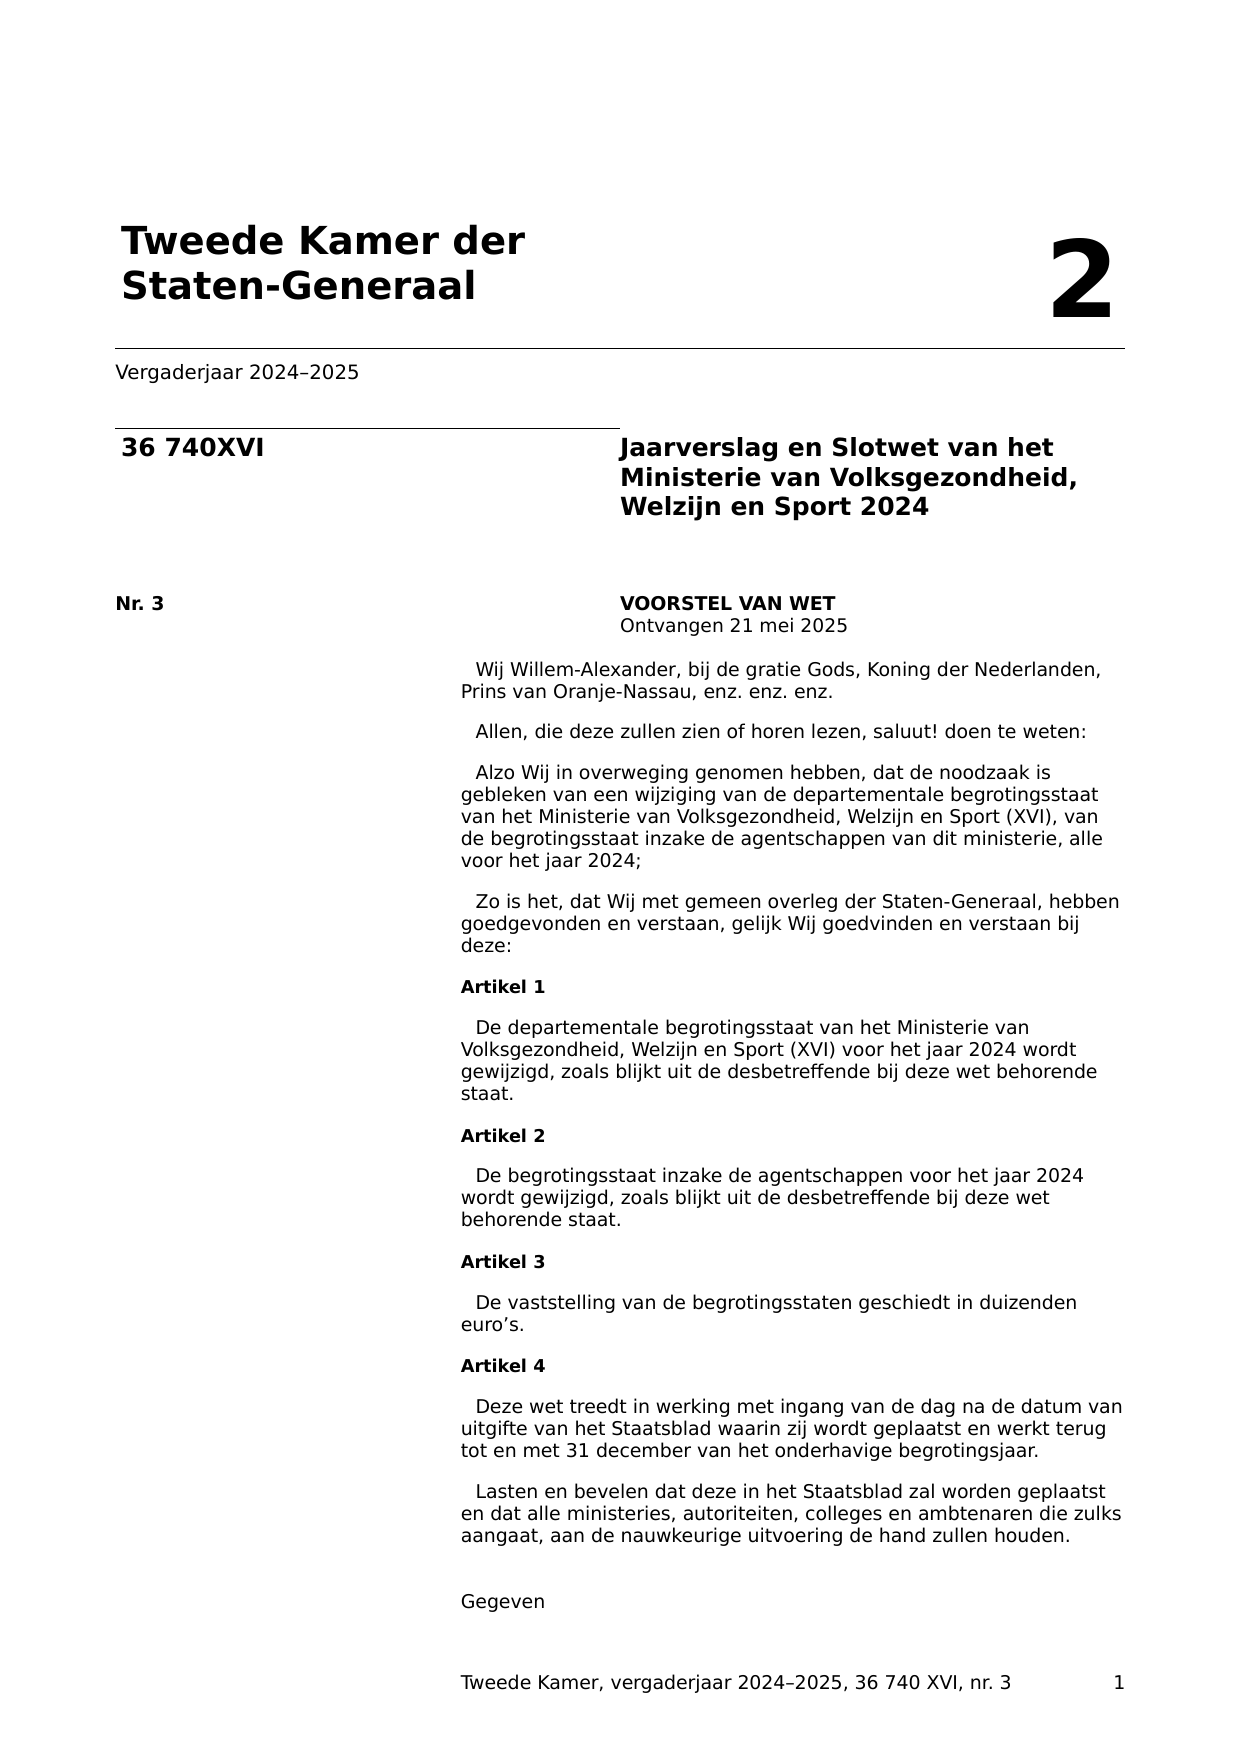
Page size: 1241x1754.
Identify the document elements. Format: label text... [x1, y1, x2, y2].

title Artikel 4 [461, 1354, 1125, 1377]
text Allen, die deze zullen zien of horen lezen, saluut! doen te weten: [461, 721, 1125, 743]
text De begrotingsstaat inzake de agentschappen voor het jaar 2024 wordt gewijzigd, zoals blijkt uit de desbetreffende bij deze wet behorende staat. [461, 1165, 1125, 1231]
table_header Nr. 3 [115, 593, 620, 658]
table_header 36 740XVI [115, 429, 620, 527]
title Artikel 2 [461, 1124, 1125, 1147]
table_header Tweede Kamer der Staten-Generaal [115, 213, 620, 348]
text De vaststelling van de begrotingsstaten geschiedt in duizenden euro’s. [461, 1292, 1125, 1336]
table_header Jaarverslag en Slotwet van het Ministerie van Volksgezondheid, Welzijn en Sport 2024 [620, 428, 1125, 527]
text Lasten en bevelen dat deze in het Staatsblad zal worden geplaatst en dat alle ministeries, autoriteiten, colleges en ambtenaren die zulks aangaat, aan de nauwkeurige uitvoering de hand zullen houden. [461, 1481, 1125, 1569]
title Artikel 3 [461, 1250, 1125, 1273]
text Gegeven [461, 1591, 1125, 1613]
table_cell Vergaderjaar 2024–2025 [115, 349, 1125, 384]
text Deze wet treedt in werking met ingang van de dag na de datum van uitgifte van het Staatsblad waarin zij wordt geplaatst en werkt terug tot en met 31 december van het onderhavige begrotingsjaar. [461, 1396, 1125, 1462]
text Zo is het, dat Wij met gemeen overleg der Staten-Generaal, hebben goedgevonden en verstaan, gelijk Wij goedvinden en verstaan bij deze: [461, 891, 1125, 957]
text Wij Willem-Alexander, bij de gratie Gods, Koning der Nederlanden, Prins van Oranje-Nassau, enz. enz. enz. [461, 658, 1125, 702]
text Alzo Wij in overweging genomen hebben, dat de noodzaak is gebleken van een wijziging van de departementale begrotingsstaat van het Ministerie van Volksgezondheid, Welzijn en Sport (XVI), van de begrotingsstaat inzake de agentschappen van dit ministerie, alle voor het jaar 2024; [461, 762, 1125, 872]
title Artikel 1 [461, 975, 1125, 998]
table_header Voorstel van wet Ontvangen 21 mei 2025 [620, 593, 1125, 658]
table_header 2 [620, 213, 1125, 348]
text De departementale begrotingsstaat van het Ministerie van Volksgezondheid, Welzijn en Sport (XVI) voor het jaar 2024 wordt gewijzigd, zoals blijkt uit de desbetreffende bij deze wet behorende staat. [461, 1017, 1125, 1105]
